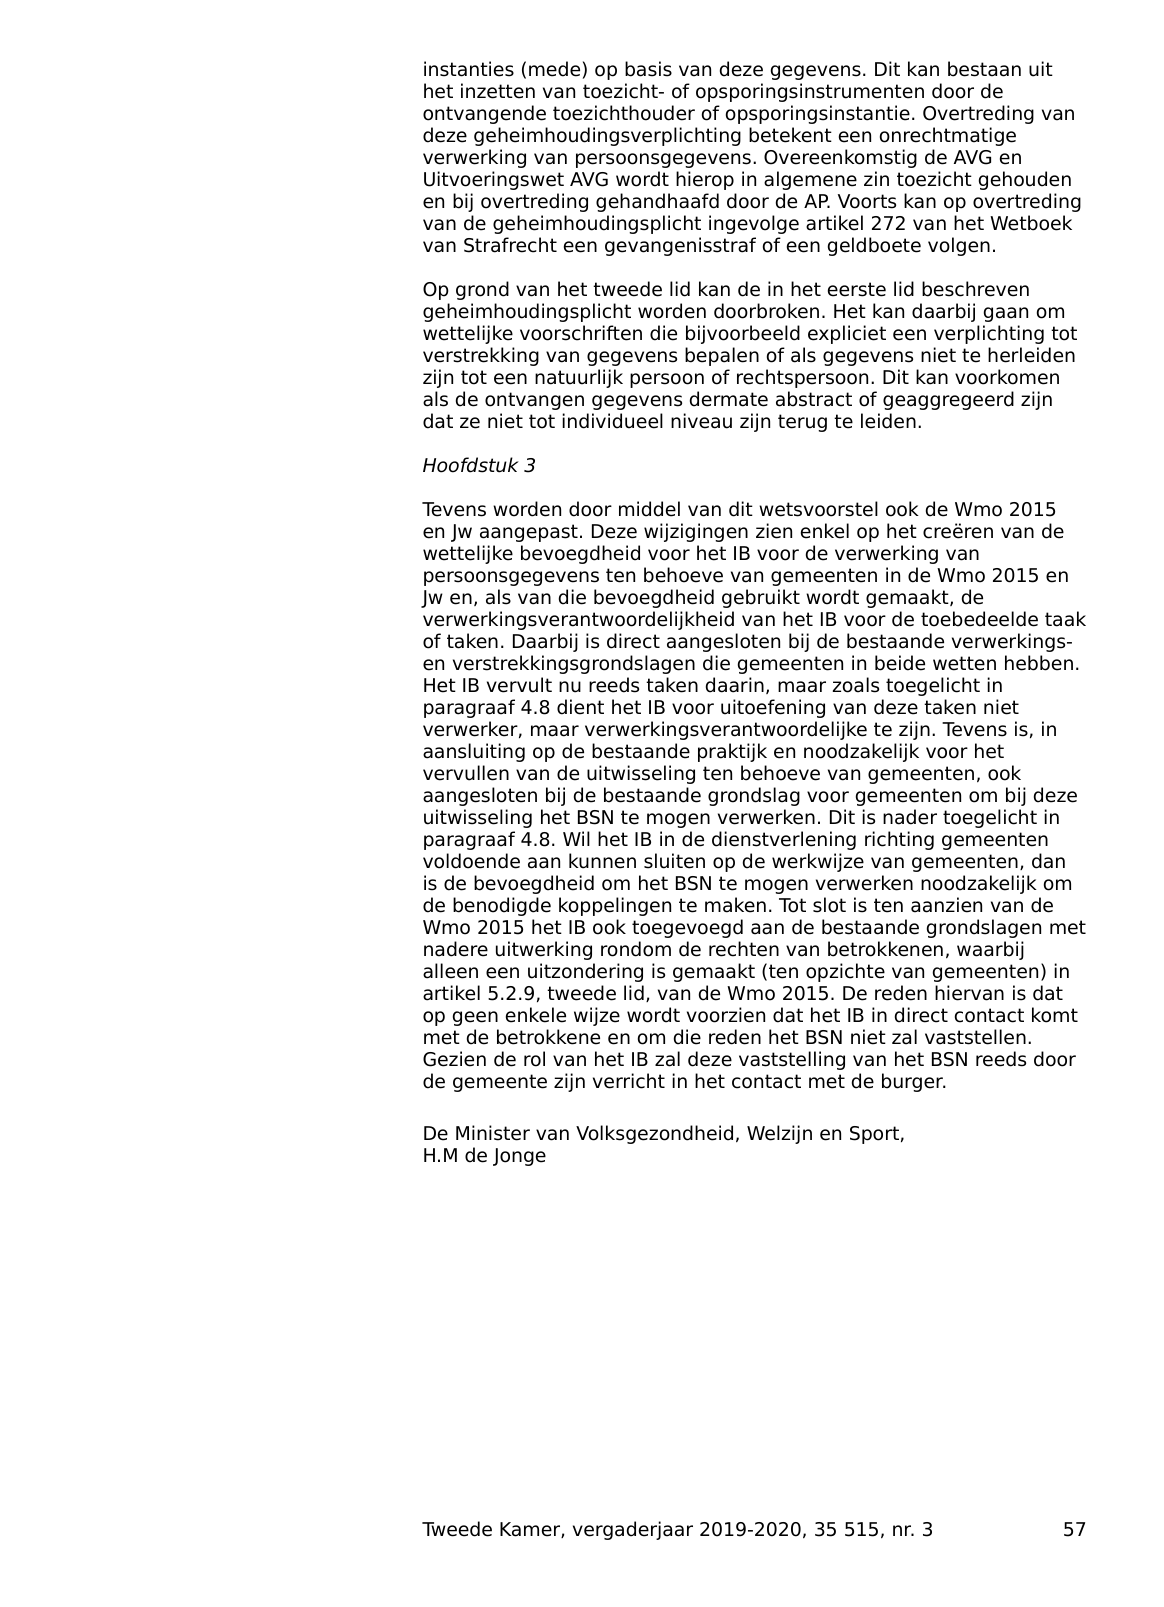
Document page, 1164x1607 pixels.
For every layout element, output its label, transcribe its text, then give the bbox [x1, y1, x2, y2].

text instanties (mede) op basis van deze gegevens. Dit kan bestaan uit het inzetten van toezicht- of opsporingsinstrumenten door de ontvangende toezichthouder of opsporingsinstantie. Overtreding van deze geheimhoudingsverplichting betekent een onrechtmatige verwerking van persoonsgegevens. Overeenkomstig de AVG en Uitvoeringswet AVG wordt hierop in algemene zin toezicht gehouden en bij overtreding gehandhaafd door de AP. Voorts kan op overtreding van de geheimhoudingsplicht ingevolge artikel 272 van het Wetboek van Strafrecht een gevangenisstraf of een geldboete volgen. [422, 59, 1087, 257]
text Tevens worden door middel van dit wetsvoorstel ook de Wmo 2015 en Jw aangepast. Deze wijzigingen zien enkel op het creëren van de wettelijke bevoegdheid voor het IB voor de verwerking van persoonsgegevens ten behoeve van gemeenten in de Wmo 2015 en Jw en, als van die bevoegdheid gebruikt wordt gemaakt, de verwerkingsverantwoordelijkheid van het IB voor de toebedeelde taak of taken. Daarbij is direct aangesloten bij de bestaande verwerkings- en verstrekkingsgrondslagen die gemeenten in beide wetten hebben. Het IB vervult nu reeds taken daarin, maar zoals toegelicht in paragraaf 4.8 dient het IB voor uitoefening van deze taken niet verwerker, maar verwerkingsverantwoordelijke te zijn. Tevens is, in aansluiting op de bestaande praktijk en noodzakelijk voor het vervullen van de uitwisseling ten behoeve van gemeenten, ook aangesloten bij de bestaande grondslag voor gemeenten om bij deze uitwisseling het BSN te mogen verwerken. Dit is nader toegelicht in paragraaf 4.8. Wil het IB in de dienstverlening richting gemeenten voldoende aan kunnen sluiten op de werkwijze van gemeenten, dan is de bevoegdheid om het BSN te mogen verwerken noodzakelijk om de benodigde koppelingen te maken. Tot slot is ten aanzien van de Wmo 2015 het IB ook toegevoegd aan de bestaande grondslagen met nadere uitwerking rondom de rechten van betrokkenen, waarbij alleen een uitzondering is gemaakt (ten opzichte van gemeenten) in artikel 5.2.9, tweede lid, van de Wmo 2015. De reden hiervan is dat op geen enkele wijze wordt voorzien dat het IB in direct contact komt met de betrokkene en om die reden het BSN niet zal vaststellen. Gezien de rol van het IB zal deze vaststelling van het BSN reeds door de gemeente zijn verricht in het contact met de burger. [422, 499, 1087, 1093]
text De Minister van Volksgezondheid, Welzijn en Sport, H.M de Jonge [422, 1123, 1087, 1167]
text Op grond van het tweede lid kan de in het eerste lid beschreven geheimhoudingsplicht worden doorbroken. Het kan daarbij gaan om wettelijke voorschriften die bijvoorbeeld expliciet een verplichting tot verstrekking van gegevens bepalen of als gegevens niet te herleiden zijn tot een natuurlijk persoon of rechtspersoon. Dit kan voorkomen als de ontvangen gegevens dermate abstract of geaggregeerd zijn dat ze niet tot individueel niveau zijn terug te leiden. [422, 279, 1087, 433]
subtitle Hoofdstuk 3 [422, 455, 1087, 477]
